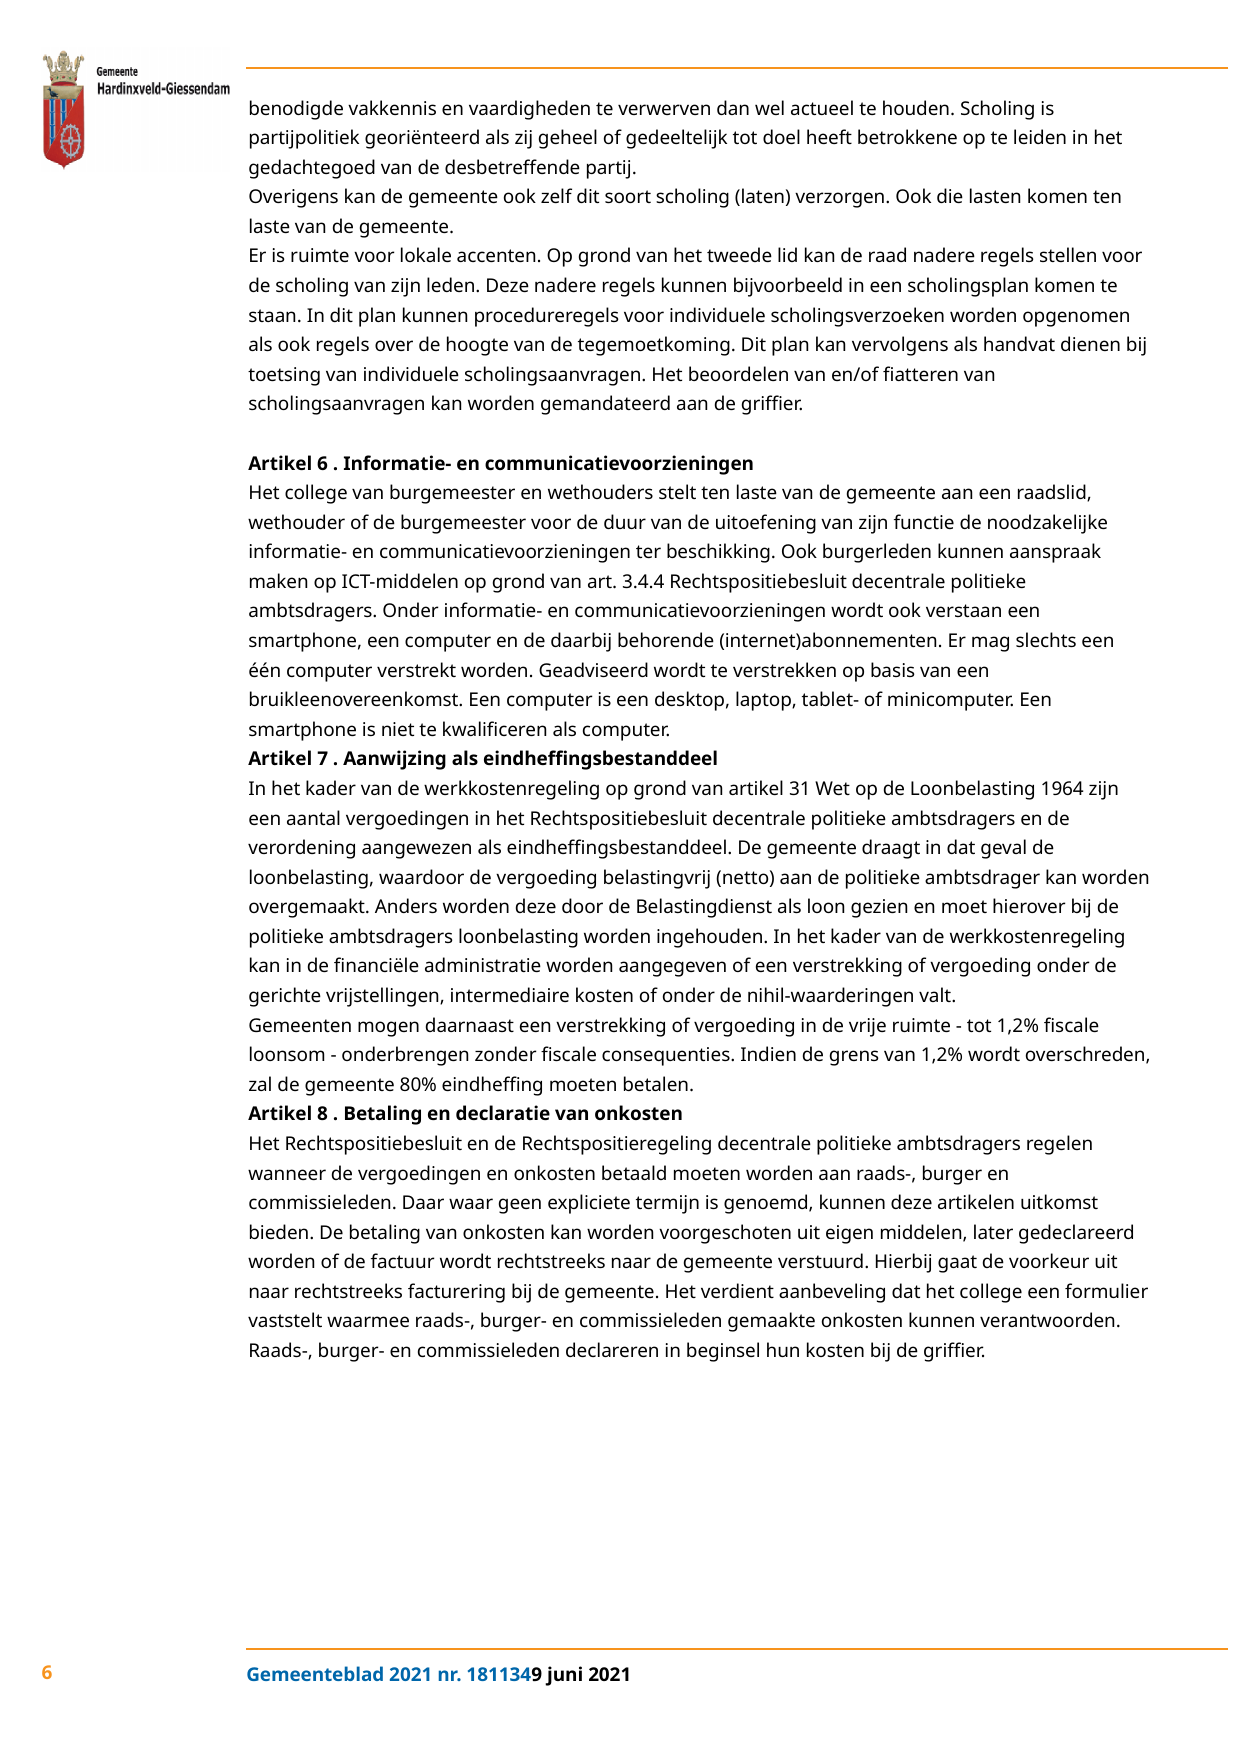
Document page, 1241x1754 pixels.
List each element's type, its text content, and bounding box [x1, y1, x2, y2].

text benodigde vakkennis en vaardigheden te verwerven dan wel actueel te houden. Scholing is partijpolitiek georiënteerd als zij geheel of gedeeltelijk tot doel heeft betrokkene op te leiden in het gedachtegoed van de desbetreffende partij. [248, 95, 1152, 180]
text Artikel 7 . Aanwijzing als eindheffingsbestanddeel [248, 746, 1152, 771]
text Overigens kan de gemeente ook zelf dit soort scholing (laten) verzorgen. Ook die lasten komen ten laste van de gemeente. [248, 183, 1152, 239]
text Gemeenten mogen daarnaast een verstrekking of vergoeding in de vrije ruimte - tot 1,2% fiscale loonsom - onderbrengen zonder fiscale consequenties. Indien de grens van 1,2% wordt overschreden, zal de gemeente 80% eindheffing moeten betalen. [248, 1012, 1152, 1097]
text Het college van burgemeester en wethouders stelt ten laste van de gemeente aan een raadslid, wethouder of de burgemeester voor de duur van de uitoefening van zijn functie de noodzakelijke informatie- en communicatievoorzieningen ter beschikking. Ook burgerleden kunnen aanspraak maken op ICT-middelen op grond van art. 3.4.4 Rechtspositiebesluit decentrale politieke ambtsdragers. Onder informatie- en communicatievoorzieningen wordt ook verstaan een smartphone, een computer en de daarbij behorende (internet)abonnementen. Er mag slechts een één computer verstrekt worden. Geadviseerd wordt te verstrekken op basis van een bruikleenovereenkomst. Een computer is een desktop, laptop, tablet- of minicomputer. Een smartphone is niet te kwalificeren als computer. [248, 479, 1152, 742]
text In het kader van de werkkostenregeling op grond van artikel 31 Wet op de Loonbelasting 1964 zijn een aantal vergoedingen in het Rechtspositiebesluit decentrale politieke ambtsdragers en de verordening aangewezen als eindheffingsbestanddeel. De gemeente draagt in dat geval de loonbelasting, waardoor de vergoeding belastingvrij (netto) aan de politieke ambtsdrager kan worden overgemaakt. Anders worden deze door de Belastingdienst als loon gezien en moet hierover bij de politieke ambtsdragers loonbelasting worden ingehouden. In het kader van de werkkostenregeling kan in de financiële administratie worden aangegeven of een verstrekking of vergoeding onder de gerichte vrijstellingen, intermediaire kosten of onder de nihil-waarderingen valt. [248, 775, 1152, 1008]
text Artikel 6 . Informatie- en communicatievoorzieningen [248, 450, 1152, 476]
text Het Rechtspositiebesluit en de Rechtspositieregeling decentrale politieke ambtsdragers regelen wanneer de vergoedingen en onkosten betaald moeten worden aan raads-, burger en commissieleden. Daar waar geen expliciete termijn is genoemd, kunnen deze artikelen uitkomst bieden. De betaling van onkosten kan worden voorgeschoten uit eigen middelen, later gedeclareerd worden of de factuur wordt rechtstreeks naar de gemeente verstuurd. Hierbij gaat de voorkeur uit naar rechtstreeks facturering bij de gemeente. Het verdient aanbeveling dat het college een formulier vaststelt waarmee raads-, burger- en commissieleden gemaakte onkosten kunnen verantwoorden. Raads-, burger- en commissieleden declareren in beginsel hun kosten bij de griffier. [248, 1130, 1152, 1363]
picture [41, 47, 231, 172]
text Artikel 8 . Betaling en declaratie van onkosten [248, 1101, 1152, 1126]
text Er is ruimte voor lokale accenten. Op grond van het tweede lid kan de raad nadere regels stellen voor de scholing van zijn leden. Deze nadere regels kunnen bijvoorbeeld in een scholingsplan komen te staan. In dit plan kunnen procedureregels voor individuele scholingsverzoeken worden opgenomen als ook regels over de hoogte van de tegemoetkoming. Dit plan kan vervolgens als handvat dienen bij toetsing van individuele scholingsaanvragen. Het beoordelen van en/of fiatteren van scholingsaanvragen kan worden gemandateerd aan de griffier. [248, 243, 1152, 416]
